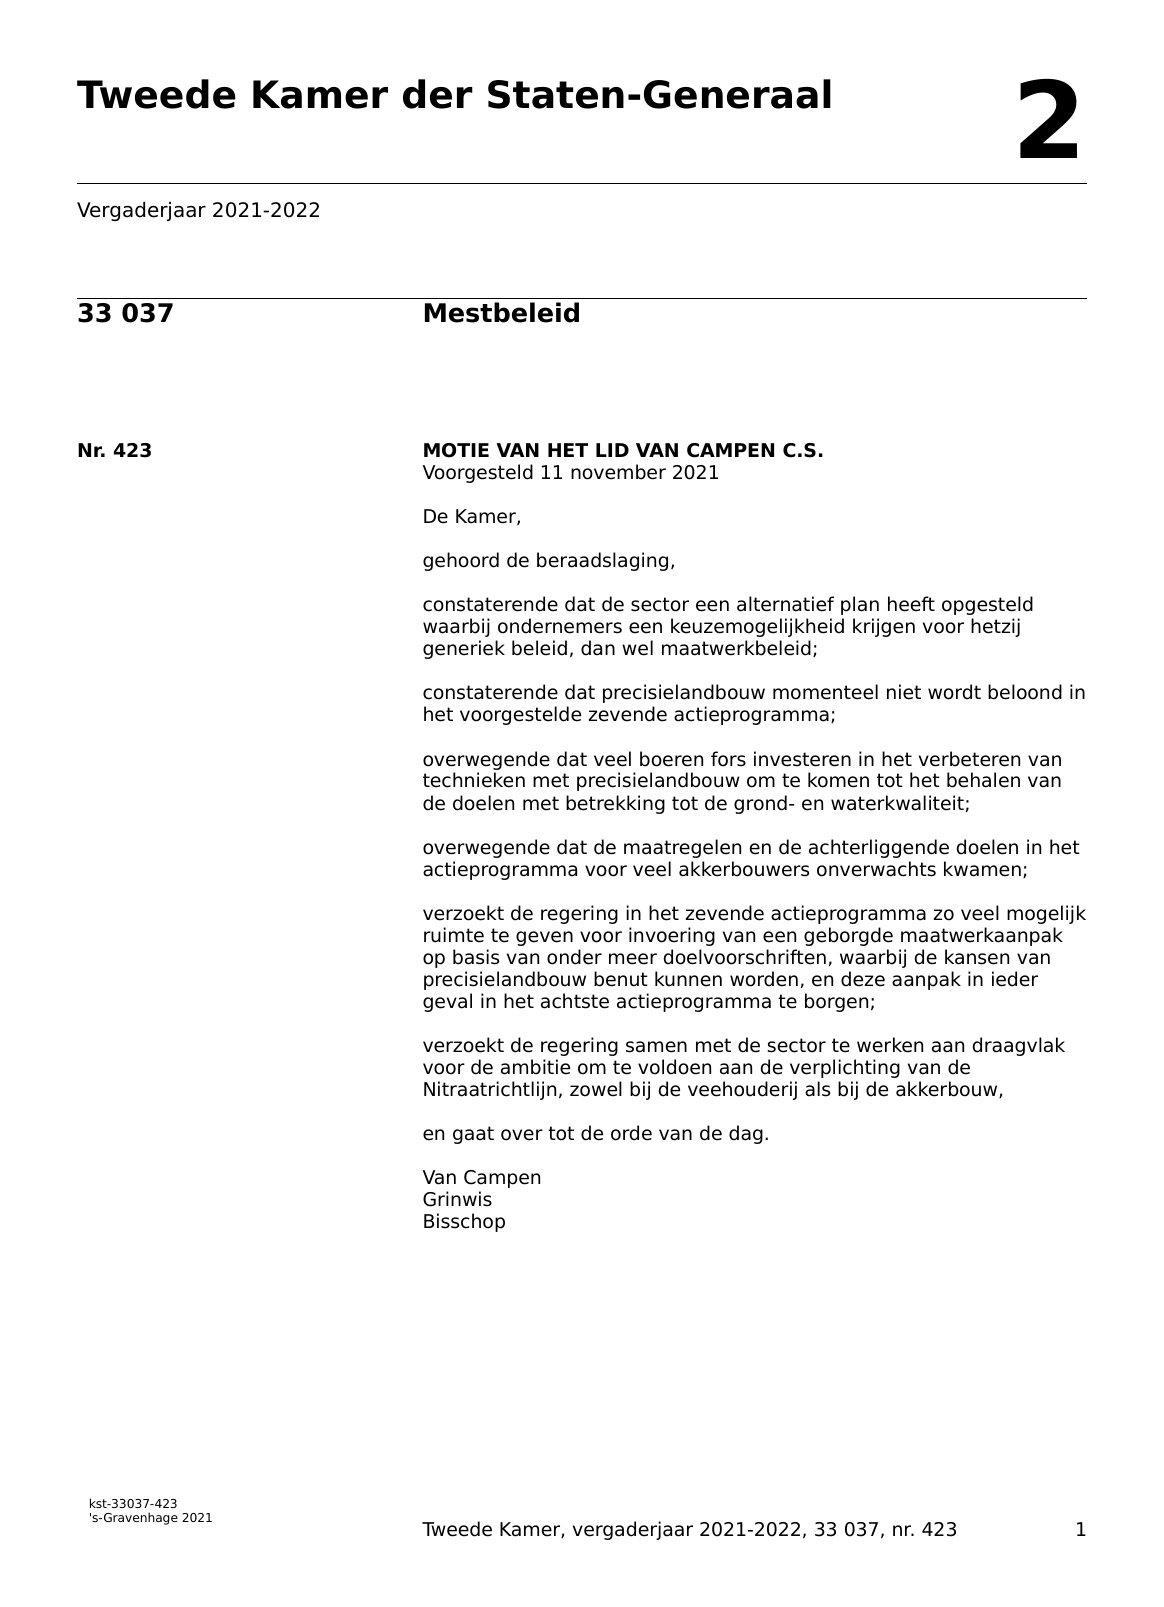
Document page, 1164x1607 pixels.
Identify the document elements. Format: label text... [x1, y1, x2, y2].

text Bisschop [422, 1211, 1087, 1233]
text verzoekt de regering samen met de sector te werken aan draagvlak voor de ambitie om te voldoen aan de verplichting van de Nitraatrichtlijn, zowel bij de veehouderij als bij de akkerbouw, [422, 1035, 1087, 1101]
text overwegende dat veel boeren fors investeren in het verbeteren van technieken met precisielandbouw om te komen tot het behalen van de doelen met betrekking tot de grond- en waterkwaliteit; [422, 748, 1087, 814]
subtitle 33 037 Mestbeleid [77, 299, 1087, 329]
text overwegende dat de maatregelen en de achterliggende doelen in het actieprogramma voor veel akkerbouwers onverwachts kwamen; [422, 837, 1087, 881]
table_header Tweede Kamer der Staten-Generaal [77, 59, 886, 183]
text constaterende dat precisielandbouw momenteel niet wordt beloond in het voorgestelde zevende actieprogramma; [422, 682, 1087, 726]
text kst-33037-423 [88, 1497, 323, 1511]
subtitle Nr. 423 MOTIE VAN HET LID VAN CAMPEN C.S. [77, 440, 1087, 462]
table_cell Vergaderjaar 2021-2022 [77, 184, 1087, 298]
text Van Campen [422, 1167, 1087, 1189]
text De Kamer, [422, 506, 1087, 528]
text verzoekt de regering in het zevende actieprogramma zo veel mogelijk ruimte te geven voor invoering van een geborgde maatwerkaanpak op basis van onder meer doelvoorschriften, waarbij de kansen van precisielandbouw benut kunnen worden, en deze aanpak in ieder geval in het achtste actieprogramma te borgen; [422, 903, 1087, 1013]
text en gaat over tot de orde van de dag. [422, 1123, 1087, 1145]
text gehoord de beraadslaging, [422, 550, 1087, 572]
table_header 2 [886, 59, 1087, 183]
text Grinwis [422, 1189, 1087, 1211]
text 's-Gravenhage 2021 [88, 1511, 323, 1525]
text constaterende dat de sector een alternatief plan heeft opgesteld waarbij ondernemers een keuzemogelijkheid krijgen voor hetzij generiek beleid, dan wel maatwerkbeleid; [422, 594, 1087, 660]
text Voorgesteld 11 november 2021 [422, 462, 1087, 484]
